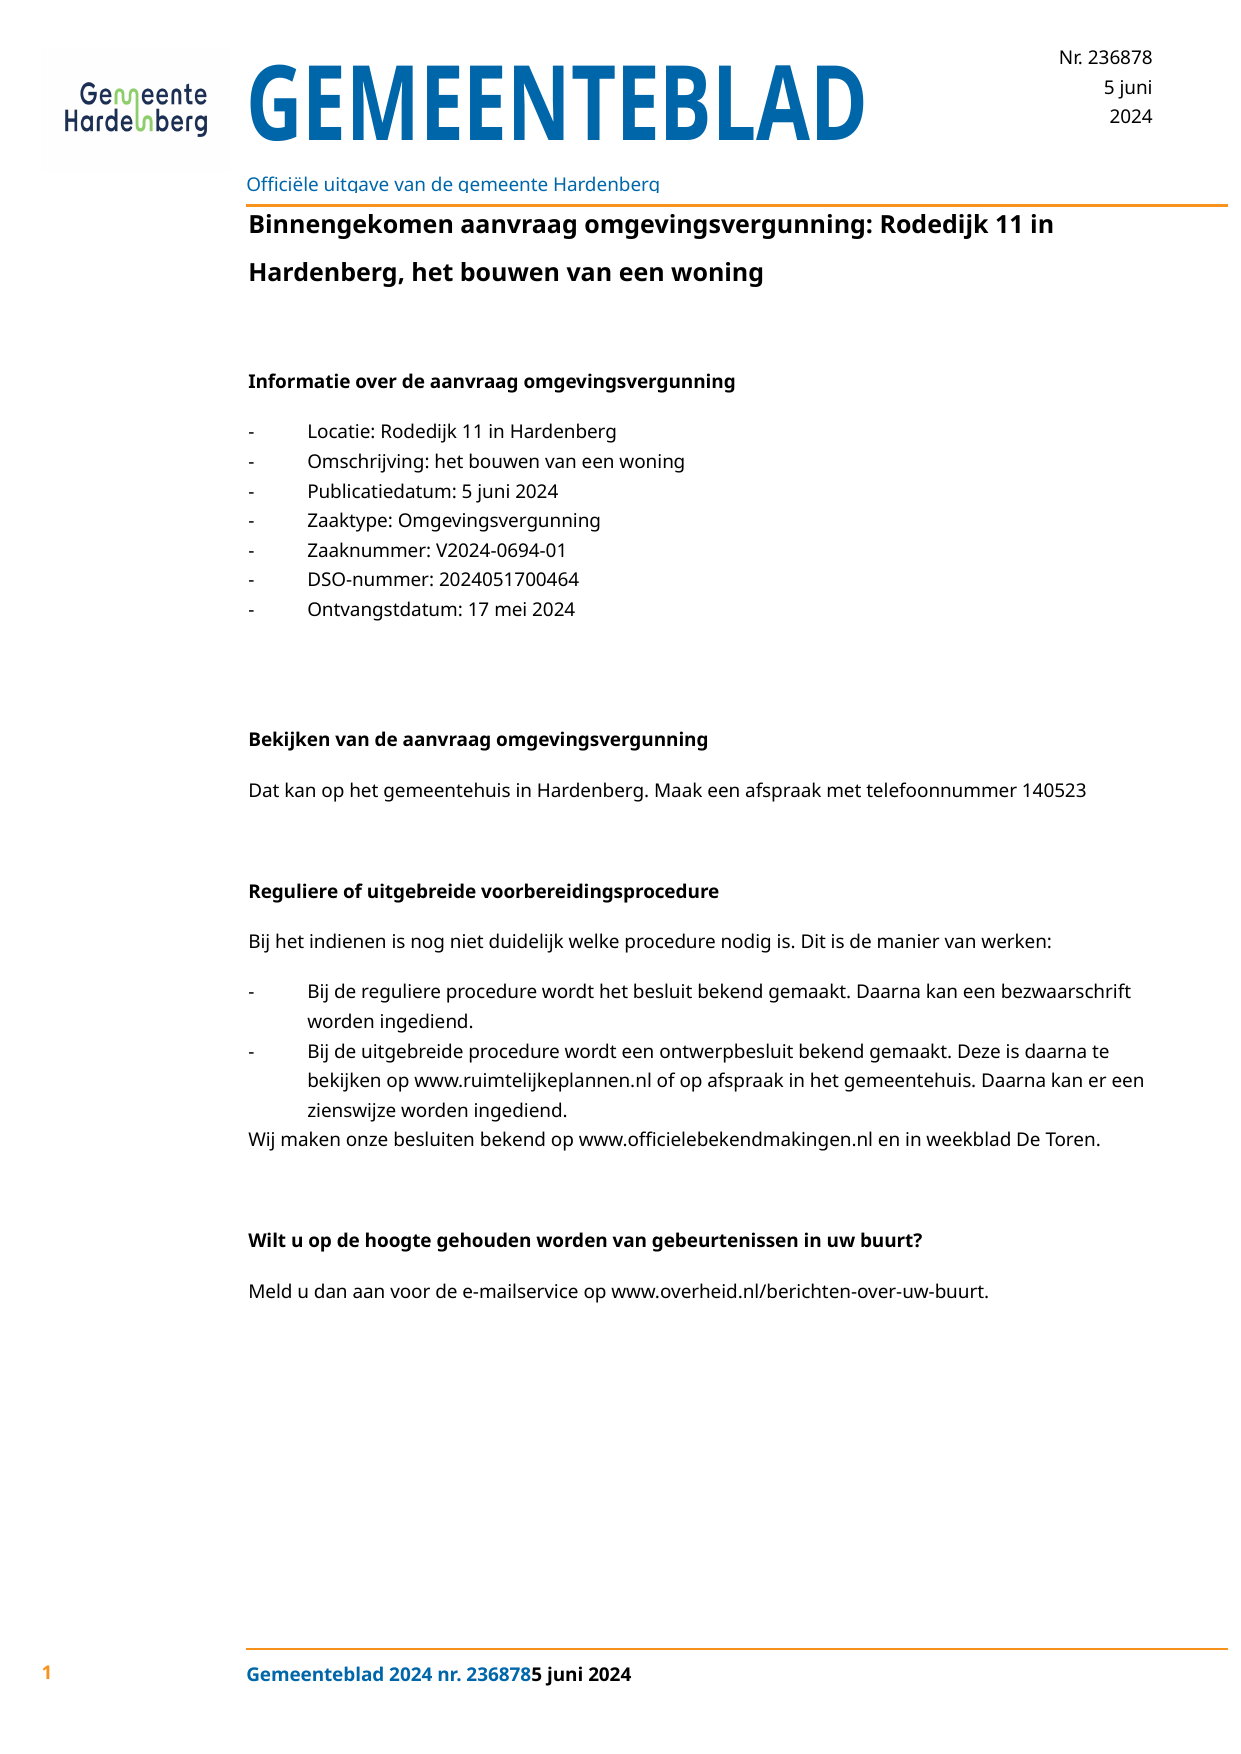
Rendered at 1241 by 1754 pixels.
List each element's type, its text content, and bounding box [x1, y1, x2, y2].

list DSO-nummer: 2024051700464 [248, 567, 1152, 592]
text Meld u dan aan voor de e-mailservice op www.overheid.nl/berichten-over-uw-buurt. [248, 1278, 1152, 1304]
text Binnengekomen aanvraag omgevingsvergunning: Rodedijk 11 in Hardenberg, het bouwen van een woning [248, 207, 1152, 288]
list Bij de reguliere procedure wordt het besluit bekend gemaakt. Daarna kan een bezwaarschrift worden ingediend. [248, 979, 1152, 1034]
text Reguliere of uitgebreide voorbereidingsprocedure [248, 878, 1152, 904]
list Zaaktype: Omgevingsvergunning [248, 507, 1152, 533]
list Zaaknummer: V2024-0694-01 [248, 537, 1152, 563]
list Bij de uitgebreide procedure wordt een ontwerpbesluit bekend gemaakt. Deze is daarna te bekijken op www.ruimtelijkeplannen.nl of op afspraak in het gemeentehuis. Daarna kan er een zienswijze worden ingediend. [248, 1038, 1152, 1123]
text Wij maken onze besluiten bekend op www.officielebekendmakingen.nl en in weekblad De Toren. [248, 1127, 1152, 1152]
list Publicatiedatum: 5 juni 2024 [248, 478, 1152, 504]
text Informatie over de aanvraag omgevingsvergunning [248, 368, 1152, 394]
text Dat kan op het gemeentehuis in Hardenberg. Maak een afspraak met telefoonnummer 140523 [248, 777, 1152, 803]
list Ontvangstdatum: 17 mei 2024 [248, 596, 1152, 622]
text Bij het indienen is nog niet duidelijk welke procedure nodig is. Dit is de manier van werken: [248, 928, 1152, 954]
list Locatie: Rodedijk 11 in Hardenberg [248, 419, 1152, 444]
picture [41, 47, 231, 172]
text Wilt u op de hoogte gehouden worden van gebeurtenissen in uw buurt? [248, 1227, 1152, 1253]
text Bekijken van de aanvraag omgevingsvergunning [248, 727, 1152, 752]
list Omschrijving: het bouwen van een woning [248, 448, 1152, 474]
